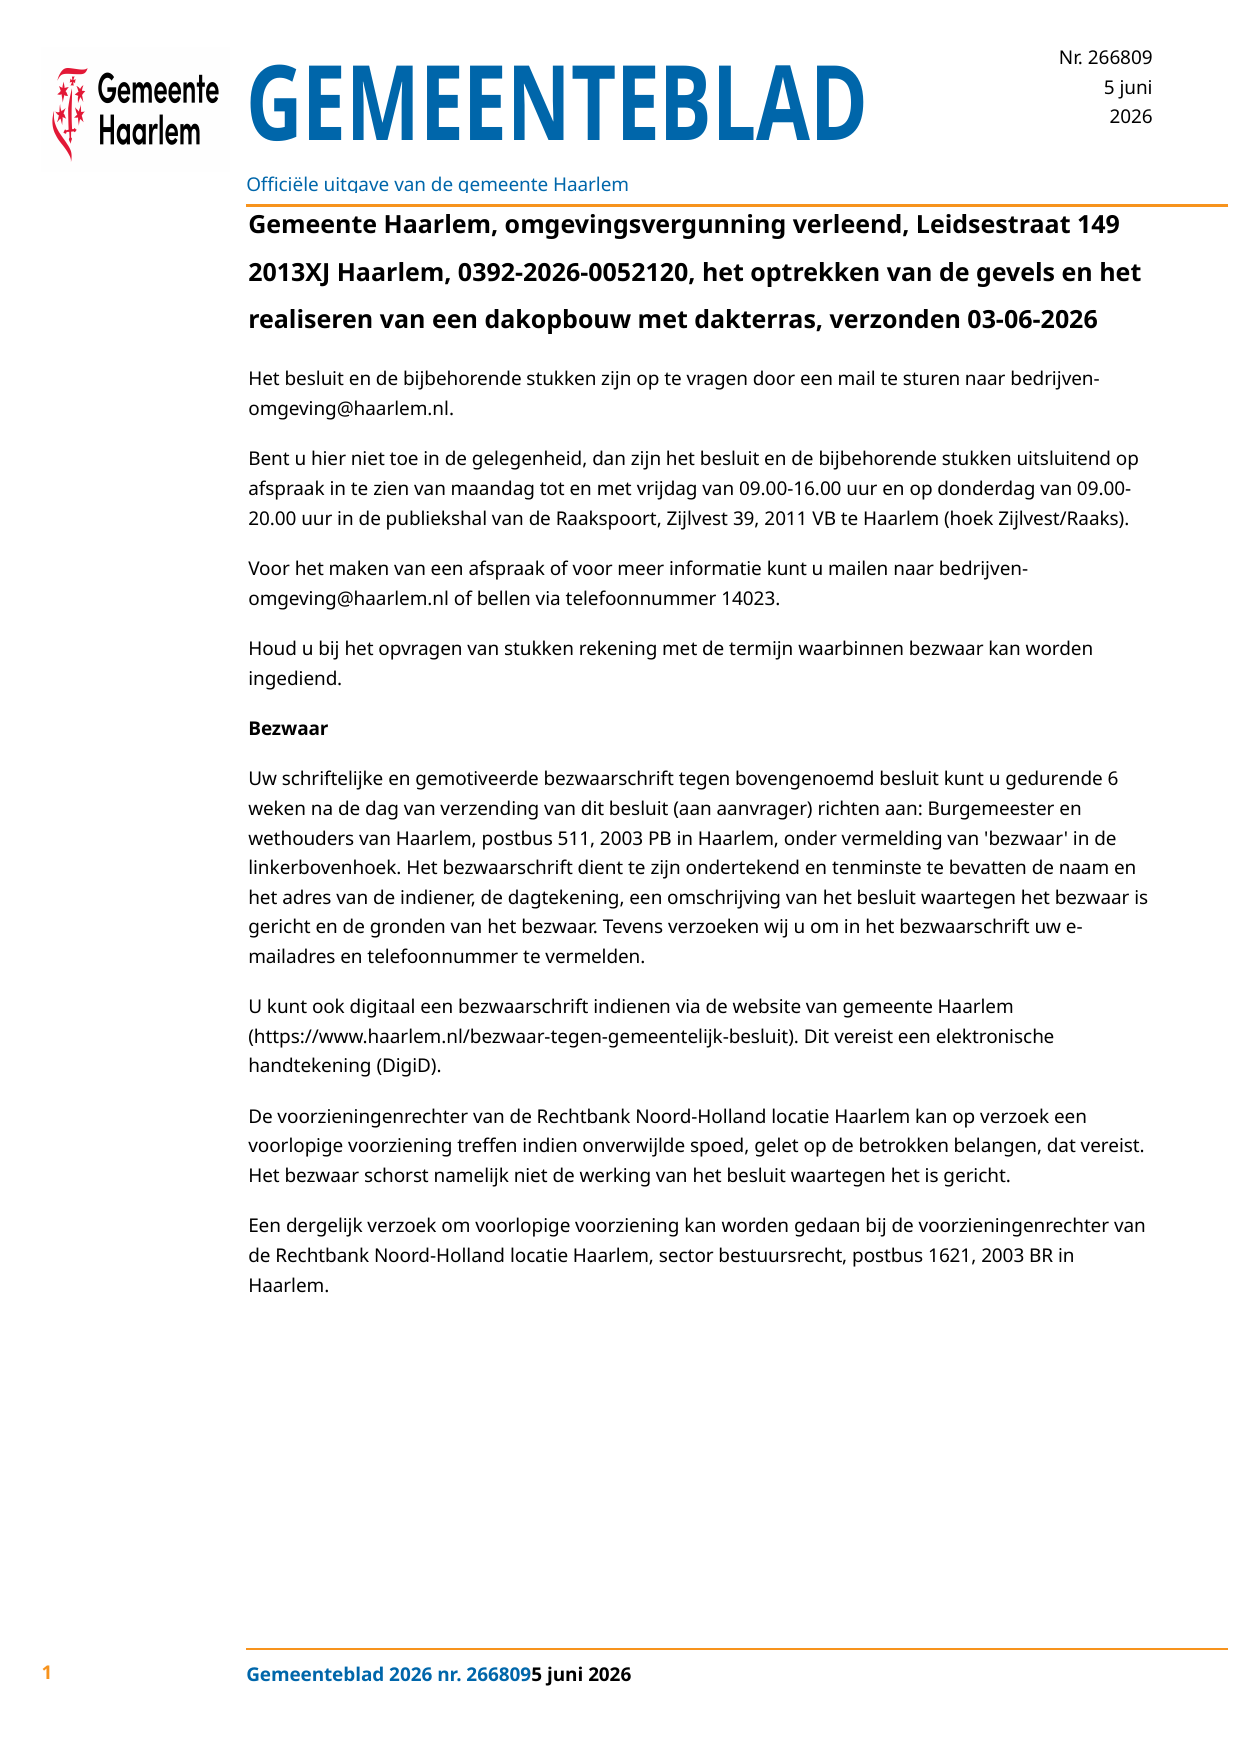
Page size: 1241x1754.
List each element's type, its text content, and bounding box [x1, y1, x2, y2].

text Een dergelijk verzoek om voorlopige voorziening kan worden gedaan bij de voorzieningenrechter van de Rechtbank Noord-Holland locatie Haarlem, sector bestuursrecht, postbus 1621, 2003 BR in Haarlem. [248, 1213, 1152, 1297]
text De voorzieningenrechter van de Rechtbank Noord-Holland locatie Haarlem kan op verzoek een voorlopige voorziening treffen indien onverwijlde spoed, gelet op de betrokken belangen, dat vereist. Het bezwaar schorst namelijk niet de werking van het besluit waartegen het is gericht. [248, 1103, 1152, 1188]
text Bezwaar [248, 715, 1152, 741]
text U kunt ook digitaal een bezwaarschrift indienen via de website van gemeente Haarlem (https://www.haarlem.nl/bezwaar-tegen-gemeentelijk-besluit). Dit vereist een elektronische handtekening (DigiD). [248, 993, 1152, 1078]
text Gemeente Haarlem, omgevingsvergunning verleend, Leidsestraat 149 2013XJ Haarlem, 0392-2026-0052120, het optrekken van de gevels en het realiseren van een dakopbouw met dakterras, verzonden 03-06-2026 [248, 207, 1152, 336]
text Houd u bij het opvragen van stukken rekening met de termijn waarbinnen bezwaar kan worden ingediend. [248, 635, 1152, 690]
text Bent u hier niet toe in de gelegenheid, dan zijn het besluit en de bijbehorende stukken uitsluitend op afspraak in te zien van maandag tot en met vrijdag van 09.00-16.00 uur en op donderdag van 09.00-20.00 uur in de publiekshal van de Raakspoort, Zijlvest 39, 2011 VB te Haarlem (hoek Zijlvest/Raaks). [248, 446, 1152, 530]
picture [41, 47, 231, 172]
text Het besluit en de bijbehorende stukken zijn op te vragen door een mail te sturen naar bedrijven-omgeving@haarlem.nl. [248, 366, 1152, 421]
text Uw schriftelijke en gemotiveerde bezwaarschrift tegen bovengenoemd besluit kunt u gedurende 6 weken na de dag van verzending van dit besluit (aan aanvrager) richten aan: Burgemeester en wethouders van Haarlem, postbus 511, 2003 PB in Haarlem, onder vermelding van 'bezwaar' in de linkerbovenhoek. Het bezwaarschrift dient te zijn ondertekend en tenminste te bevatten de naam en het adres van de indiener, de dagtekening, een omschrijving van het besluit waartegen het bezwaar is gericht en de gronden van het bezwaar. Tevens verzoeken wij u om in het bezwaarschrift uw e-mailadres en telefoonnummer te vermelden. [248, 766, 1152, 969]
text Voor het maken van een afspraak of voor meer informatie kunt u mailen naar bedrijven-omgeving@haarlem.nl of bellen via telefoonnummer 14023. [248, 555, 1152, 610]
